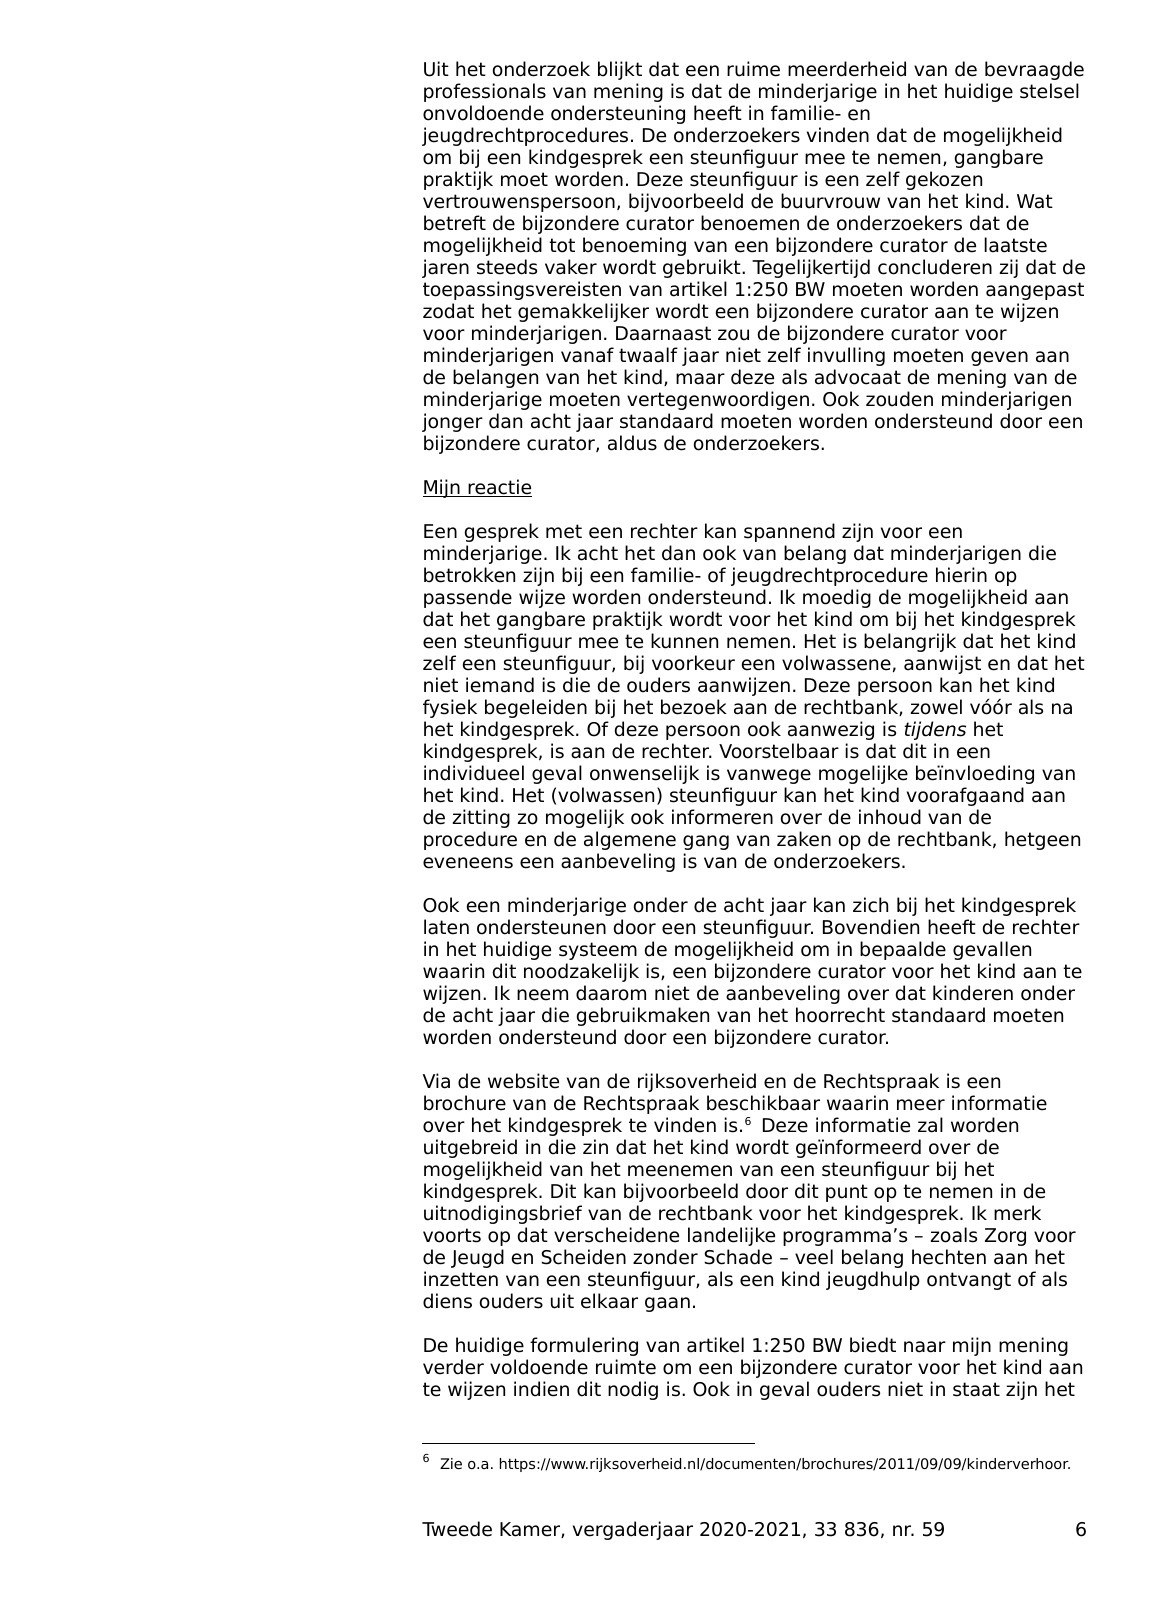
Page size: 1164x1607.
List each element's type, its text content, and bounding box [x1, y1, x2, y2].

text Ook een minderjarige onder de acht jaar kan zich bij het kindgesprek laten ondersteunen door een steunfiguur. Bovendien heeft de rechter in het huidige systeem de mogelijkheid om in bepaalde gevallen waarin dit noodzakelijk is, een bijzondere curator voor het kind aan te wijzen. Ik neem daarom niet de aanbeveling over dat kinderen onder de acht jaar die gebruikmaken van het hoorrecht standaard moeten worden ondersteund door een bijzondere curator. [422, 895, 1087, 1049]
subtitle Mijn reactie [422, 477, 1087, 499]
text Via de website van de rijksoverheid en de Rechtspraak is een brochure van de Rechtspraak beschikbaar waarin meer informatie over het kindgesprek te vinden is. Deze informatie zal worden uitgebreid in die zin dat het kind wordt geïnformeerd over de mogelijkheid van het meenemen van een steunfiguur bij het kindgesprek. Dit kan bijvoorbeeld door dit punt op te nemen in de uitnodigingsbrief van de rechtbank voor het kindgesprek. Ik merk voorts op dat verscheidene landelijke programma’s – zoals Zorg voor de Jeugd en Scheiden zonder Schade – veel belang hechten aan het inzetten van een steunfiguur, als een kind jeugdhulp ontvangt of als diens ouders uit elkaar gaan. [422, 1071, 1087, 1313]
text Zie o.a. https://www.rijksoverheid.nl/documenten/brochures/2011/09/09/kinderverhoor. [422, 1452, 1087, 1474]
text De huidige formulering van artikel 1:250 BW biedt naar mijn mening verder voldoende ruimte om een bijzondere curator voor het kind aan te wijzen indien dit nodig is. Ook in geval ouders niet in staat zijn het [422, 1335, 1087, 1401]
text Een gesprek met een rechter kan spannend zijn voor een minderjarige. Ik acht het dan ook van belang dat minderjarigen die betrokken zijn bij een familie- of jeugdrechtprocedure hierin op passende wijze worden ondersteund. Ik moedig de mogelijkheid aan dat het gangbare praktijk wordt voor het kind om bij het kindgesprek een steunfiguur mee te kunnen nemen. Het is belangrijk dat het kind zelf een steunfiguur, bij voorkeur een volwassene, aanwijst en dat het niet iemand is die de ouders aanwijzen. Deze persoon kan het kind fysiek begeleiden bij het bezoek aan de rechtbank, zowel vóór als na het kindgesprek. Of deze persoon ook aanwezig is tijdens het kindgesprek, is aan de rechter. Voorstelbaar is dat dit in een individueel geval onwenselijk is vanwege mogelijke beïnvloeding van het kind. Het (volwassen) steunfiguur kan het kind voorafgaand aan de zitting zo mogelijk ook informeren over de inhoud van de procedure en de algemene gang van zaken op de rechtbank, hetgeen eveneens een aanbeveling is van de onderzoekers. [422, 521, 1087, 873]
text Uit het onderzoek blijkt dat een ruime meerderheid van de bevraagde professionals van mening is dat de minderjarige in het huidige stelsel onvoldoende ondersteuning heeft in familie- en jeugdrechtprocedures. De onderzoekers vinden dat de mogelijkheid om bij een kindgesprek een steunfiguur mee te nemen, gangbare praktijk moet worden. Deze steunfiguur is een zelf gekozen vertrouwenspersoon, bijvoorbeeld de buurvrouw van het kind. Wat betreft de bijzondere curator benoemen de onderzoekers dat de mogelijkheid tot benoeming van een bijzondere curator de laatste jaren steeds vaker wordt gebruikt. Tegelijkertijd concluderen zij dat de toepassingsvereisten van artikel 1:250 BW moeten worden aangepast zodat het gemakkelijker wordt een bijzondere curator aan te wijzen voor minderjarigen. Daarnaast zou de bijzondere curator voor minderjarigen vanaf twaalf jaar niet zelf invulling moeten geven aan de belangen van het kind, maar deze als advocaat de mening van de minderjarige moeten vertegenwoordigen. Ook zouden minderjarigen jonger dan acht jaar standaard moeten worden ondersteund door een bijzondere curator, aldus de onderzoekers. [422, 59, 1087, 455]
